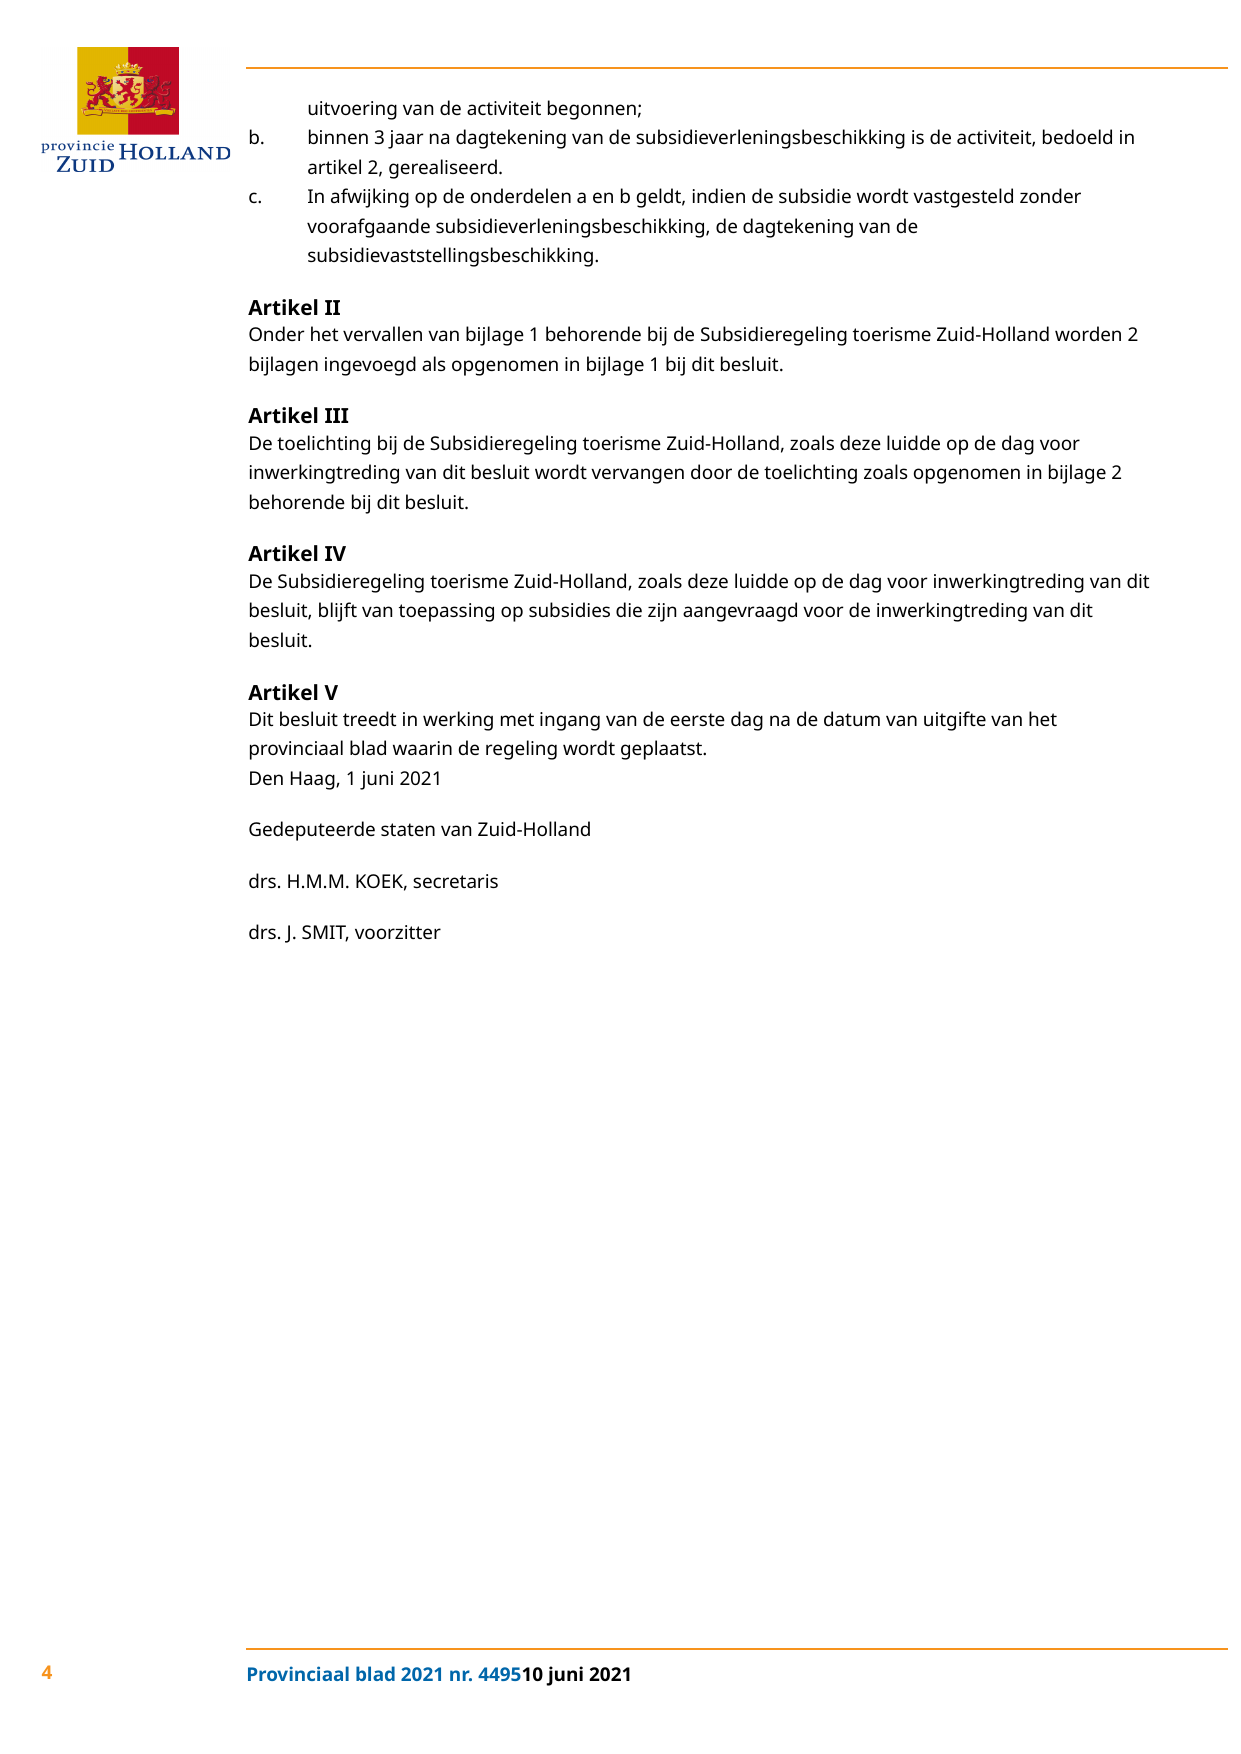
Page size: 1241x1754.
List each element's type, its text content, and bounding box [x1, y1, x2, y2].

text Artikel IV [248, 539, 1152, 568]
list binnen 3 jaar na dagtekening van de subsidieverleningsbeschikking is de activiteit, bedoeld in artikel 2, gerealiseerd. [248, 124, 1152, 180]
text drs. J. SMIT, voorzitter [248, 919, 1152, 945]
text Onder het vervallen van bijlage 1 behorende bij de Subsidieregeling toerisme Zuid-Holland worden 2 bijlagen ingevoegd als opgenomen in bijlage 1 bij dit besluit. [248, 322, 1152, 377]
text Artikel V [248, 678, 1152, 706]
text De Subsidieregeling toerisme Zuid-Holland, zoals deze luidde op de dag voor inwerkingtreding van dit besluit, blijft van toepassing op subsidies die zijn aangevraagd voor de inwerkingtreding van dit besluit. [248, 568, 1152, 653]
text De toelichting bij de Subsidieregeling toerisme Zuid-Holland, zoals deze luidde op de dag voor inwerkingtreding van dit besluit wordt vervangen door de toelichting zoals opgenomen in bijlage 2 behorende bij dit besluit. [248, 430, 1152, 515]
text drs. H.M.M. KOEK, secretaris [248, 868, 1152, 894]
text Artikel III [248, 402, 1152, 430]
list In afwijking op de onderdelen a en b geldt, indien de subsidie wordt vastgesteld zonder voorafgaande subsidieverleningsbeschikking, de dagtekening van de subsidievaststellingsbeschikking. [248, 183, 1152, 268]
picture [41, 47, 231, 172]
text Artikel II [248, 293, 1152, 322]
list uitvoering van de activiteit begonnen; [248, 95, 1152, 121]
text Dit besluit treedt in werking met ingang van de eerste dag na de datum van uitgifte van het provinciaal blad waarin de regeling wordt geplaatst. [248, 706, 1152, 761]
text Gedeputeerde staten van Zuid-Holland [248, 817, 1152, 842]
text Den Haag, 1 juni 2021 [248, 765, 1152, 791]
